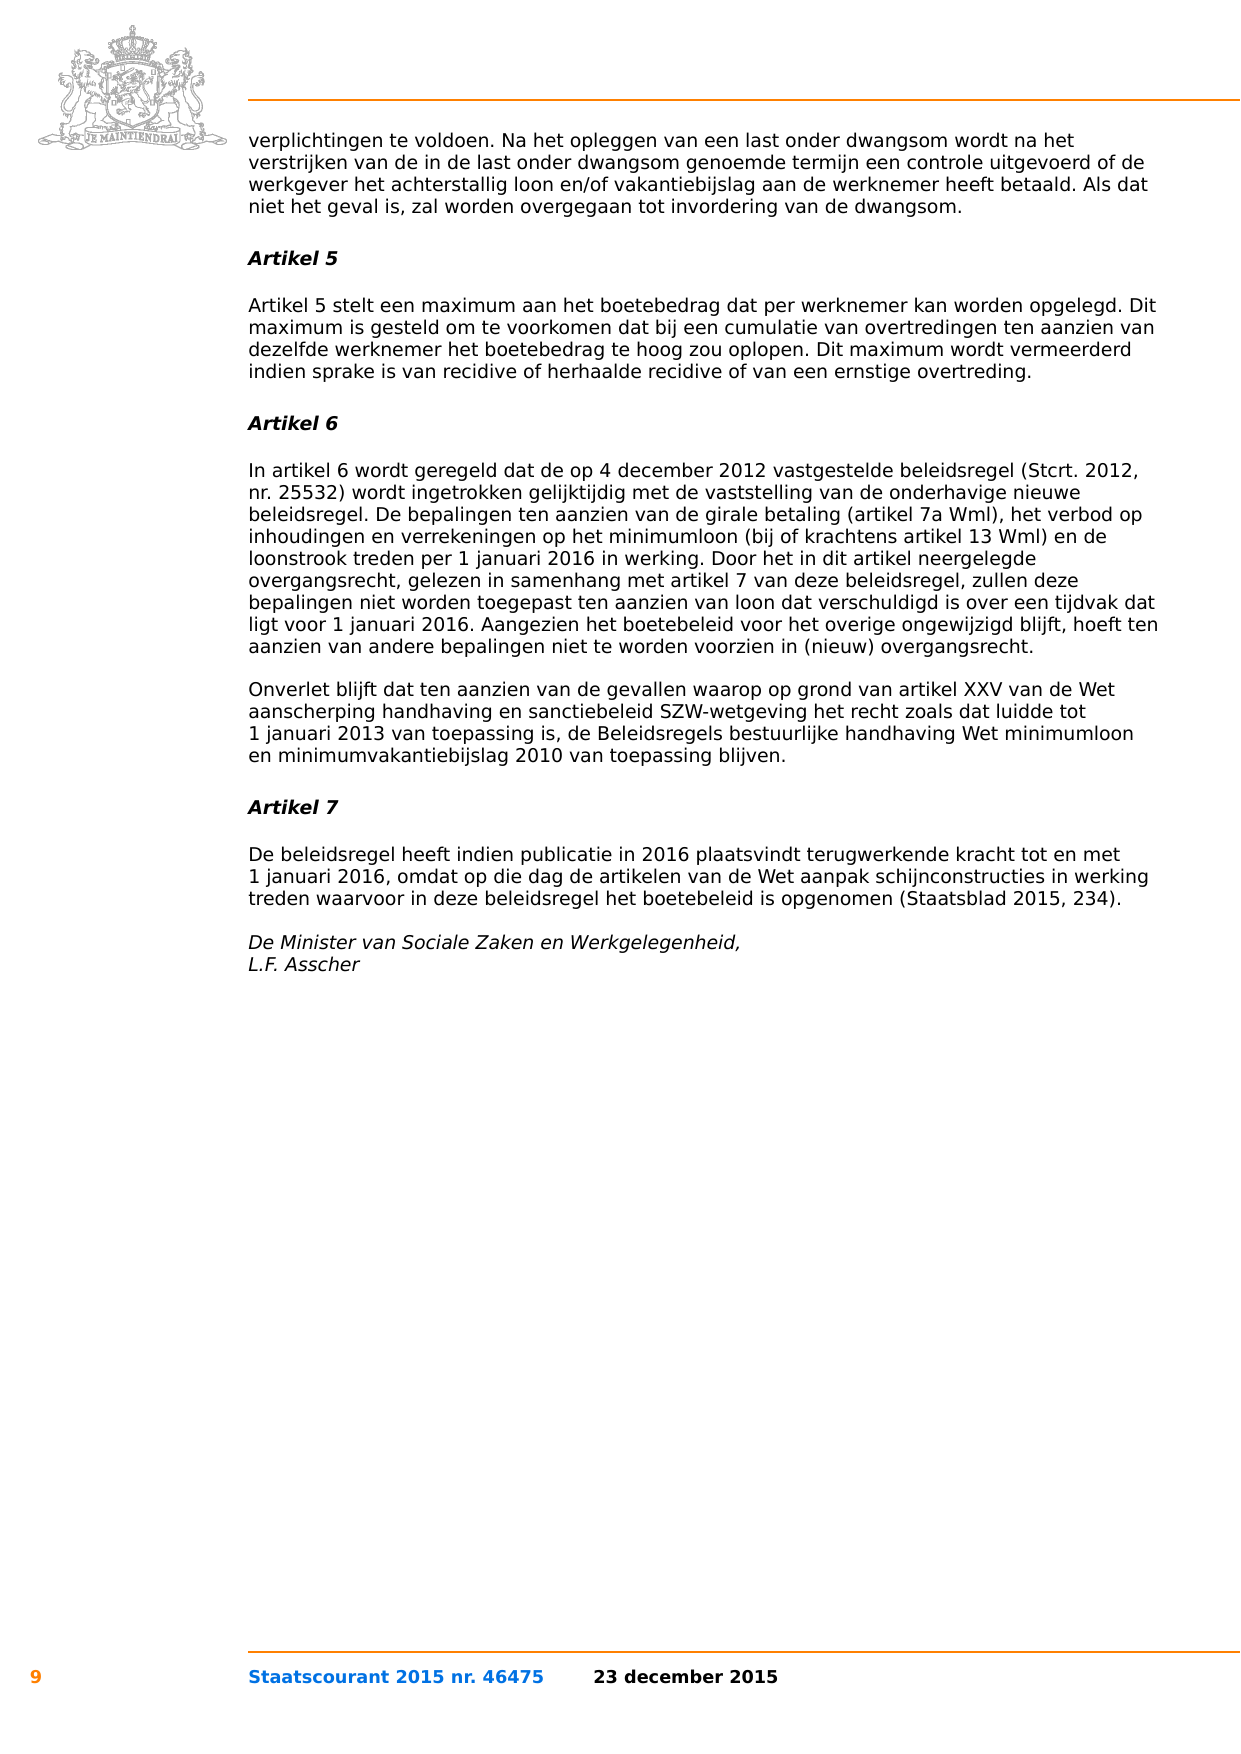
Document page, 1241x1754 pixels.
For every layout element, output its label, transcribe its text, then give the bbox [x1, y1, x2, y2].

text Onverlet blijft dat ten aanzien van de gevallen waarop op grond van artikel XXV van de Wet aanscherping handhaving en sanctiebeleid SZW-wetgeving het recht zoals dat luidde tot 1 januari 2013 van toepassing is, de Beleidsregels bestuurlijke handhaving Wet minimumloon en minimumvakantiebijslag 2010 van toepassing blijven. [248, 679, 1163, 767]
text Artikel 5 stelt een maximum aan het boetebedrag dat per werknemer kan worden opgelegd. Dit maximum is gesteld om te voorkomen dat bij een cumulatie van overtredingen ten aanzien van dezelfde werknemer het boetebedrag te hoog zou oplopen. Dit maximum wordt vermeerderd indien sprake is van recidive of herhaalde recidive of van een ernstige overtreding. [248, 295, 1163, 383]
picture [38, 25, 227, 150]
text De Minister van Sociale Zaken en Werkgelegenheid, L.F. Asscher [248, 932, 1163, 976]
subtitle Artikel 7 [248, 797, 1163, 819]
text In artikel 6 wordt geregeld dat de op 4 december 2012 vastgestelde beleidsregel (Stcrt. 2012, nr. 25532) wordt ingetrokken gelijktijdig met de vaststelling van de onderhavige nieuwe beleidsregel. De bepalingen ten aanzien van de girale betaling (artikel 7a Wml), het verbod op inhoudingen en verrekeningen op het minimumloon (bij of krachtens artikel 13 Wml) en de loonstrook treden per 1 januari 2016 in werking. Door het in dit artikel neergelegde overgangsrecht, gelezen in samenhang met artikel 7 van deze beleidsregel, zullen deze bepalingen niet worden toegepast ten aanzien van loon dat verschuldigd is over een tijdvak dat ligt voor 1 januari 2016. Aangezien het boetebeleid voor het overige ongewijzigd blijft, hoeft ten aanzien van andere bepalingen niet te worden voorzien in (nieuw) overgangsrecht. [248, 460, 1163, 657]
subtitle Artikel 6 [248, 413, 1163, 435]
text verplichtingen te voldoen. Na het opleggen van een last onder dwangsom wordt na het verstrijken van de in de last onder dwangsom genoemde termijn een controle uitgevoerd of de werkgever het achterstallig loon en/of vakantiebijslag aan de werknemer heeft betaald. Als dat niet het geval is, zal worden overgegaan tot invordering van de dwangsom. [248, 130, 1163, 218]
text De beleidsregel heeft indien publicatie in 2016 plaatsvindt terugwerkende kracht tot en met 1 januari 2016, omdat op die dag de artikelen van de Wet aanpak schijnconstructies in werking treden waarvoor in deze beleidsregel het boetebeleid is opgenomen (Staatsblad 2015, 234). [248, 844, 1163, 910]
subtitle Artikel 5 [248, 248, 1163, 270]
